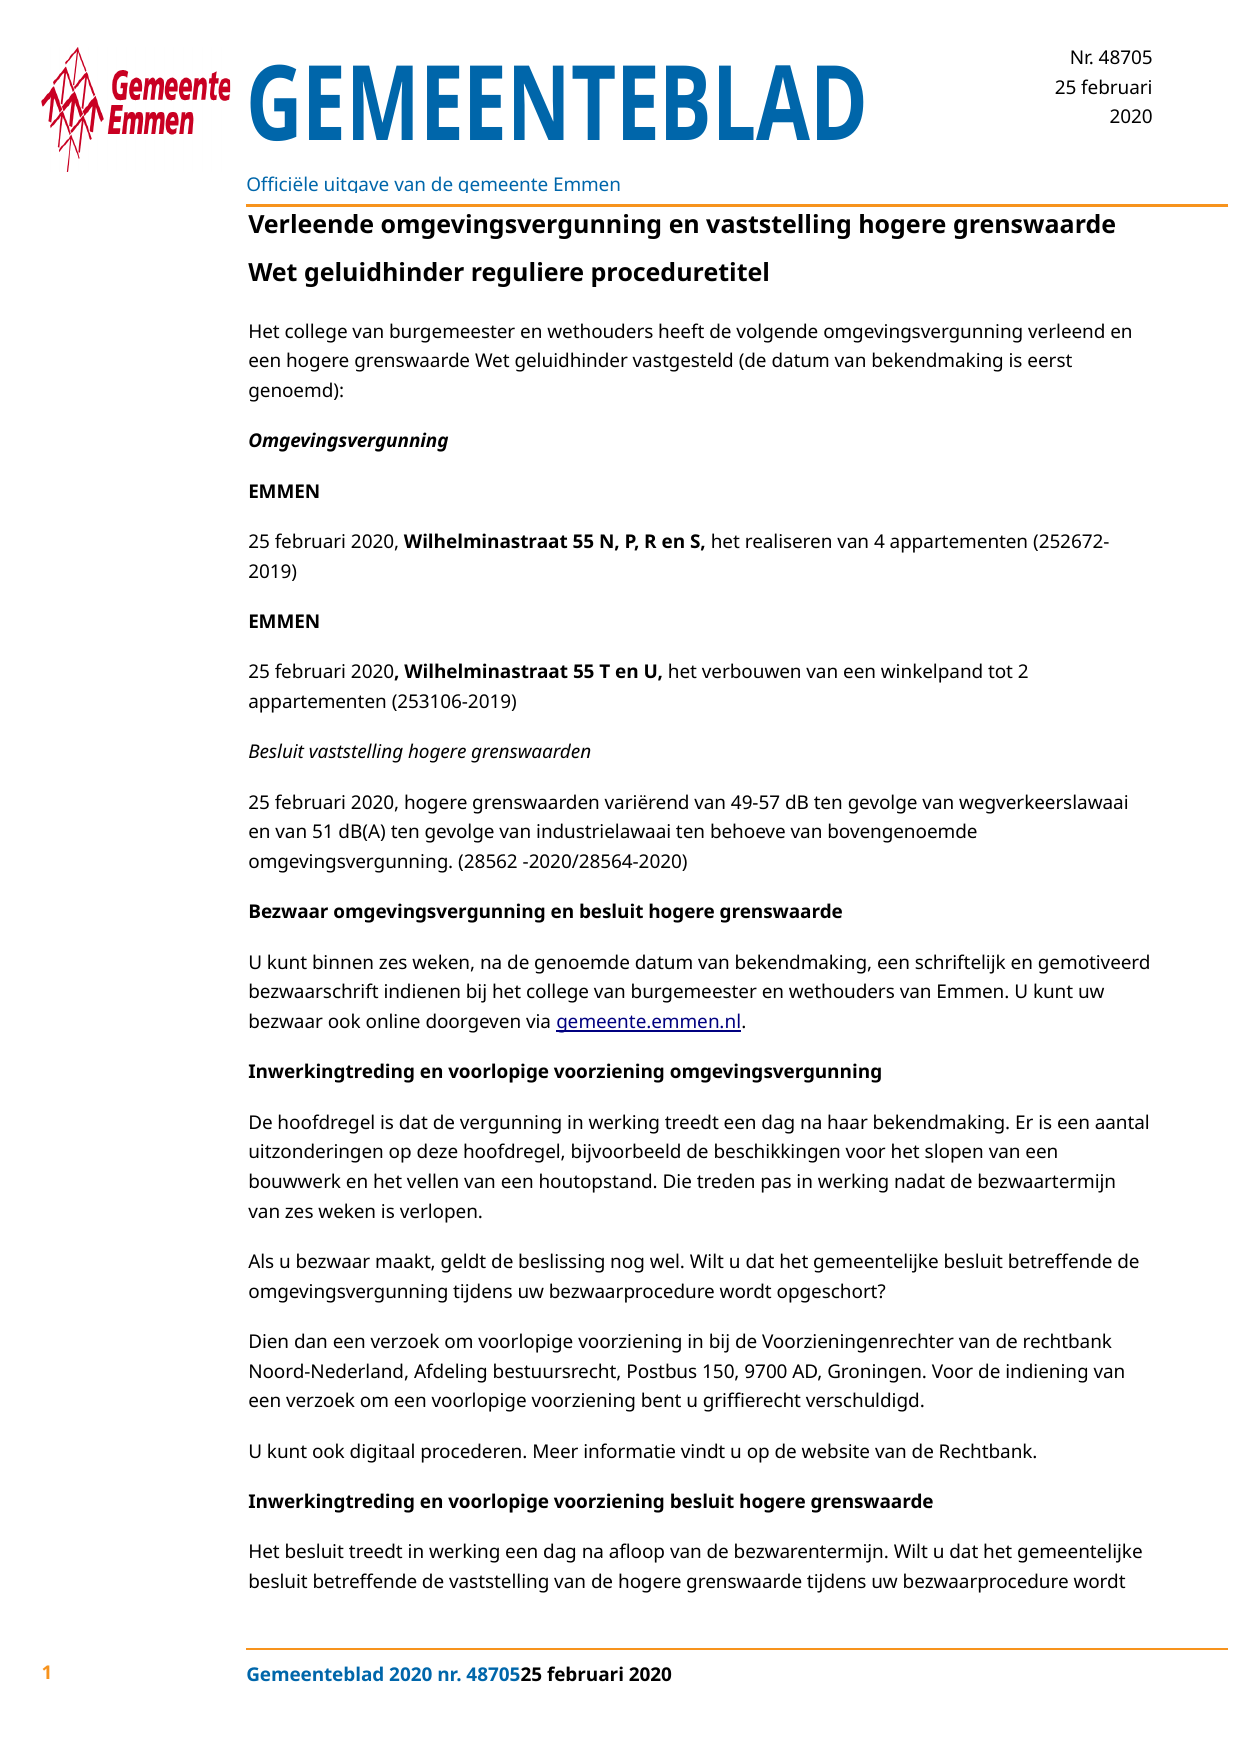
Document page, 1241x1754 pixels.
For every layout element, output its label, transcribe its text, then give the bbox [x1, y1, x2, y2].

text Het college van burgemeester en wethouders heeft de volgende omgevingsvergunning verleend en een hogere grenswaarde Wet geluidhinder vastgesteld (de datum van bekendmaking is eerst genoemd): [248, 318, 1152, 403]
picture [41, 47, 231, 172]
text Bezwaar omgevingsvergunning en besluit hogere grenswaarde [248, 899, 1152, 924]
text EMMEN [248, 478, 1152, 504]
text 25 februari 2020, Wilhelminastraat 55 N, P, R en S, het realiseren van 4 appartementen (252672-2019) [248, 528, 1152, 584]
text Als u bezwaar maakt, geldt de beslissing nog wel. Wilt u dat het gemeentelijke besluit betreffende de omgevingsvergunning tijdens uw bezwaarprocedure wordt opgeschort? [248, 1248, 1152, 1304]
text Het besluit treedt in werking een dag na afloop van de bezwarentermijn. Wilt u dat het gemeentelijke besluit betreffende de vaststelling van de hogere grenswaarde tijdens uw bezwaarprocedure wordt [248, 1539, 1152, 1594]
text Inwerkingtreding en voorlopige voorziening besluit hogere grenswaarde [248, 1488, 1152, 1514]
text Dien dan een verzoek om voorlopige voorziening in bij de Voorzieningenrechter van de rechtbank Noord-Nederland, Afdeling bestuursrecht, Postbus 150, 9700 AD, Groningen. Voor de indiening van een verzoek om een voorlopige voorziening bent u griffierecht verschuldigd. [248, 1328, 1152, 1413]
text Omgevingsvergunning [248, 427, 1152, 453]
text EMMEN [248, 608, 1152, 634]
text Verleende omgevingsvergunning en vaststelling hogere grenswaarde Wet geluidhinder reguliere proceduretitel [248, 207, 1152, 288]
text Besluit vaststelling hogere grenswaarden [248, 739, 1152, 764]
text De hoofdregel is dat de vergunning in werking treedt een dag na haar bekendmaking. Er is een aantal uitzonderingen op deze hoofdregel, bijvoorbeeld de beschikkingen voor het slopen van een bouwwerk en het vellen van een houtopstand. Die treden pas in werking nadat de bezwaartermijn van zes weken is verlopen. [248, 1109, 1152, 1224]
text Inwerkingtreding en voorlopige voorziening omgevingsvergunning [248, 1059, 1152, 1084]
text U kunt binnen zes weken, na de genoemde datum van bekendmaking, een schriftelijk en gemotiveerd bezwaarschrift indienen bij het college van burgemeester en wethouders van Emmen. U kunt uw bezwaar ook online doorgeven via gemeente.emmen.nl. [248, 949, 1152, 1034]
text U kunt ook digitaal procederen. Meer informatie vindt u op de website van de Rechtbank. [248, 1438, 1152, 1464]
text 25 februari 2020, Wilhelminastraat 55 T en U, het verbouwen van een winkelpand tot 2 appartementen (253106-2019) [248, 659, 1152, 714]
text 25 februari 2020, hogere grenswaarden variërend van 49-57 dB ten gevolge van wegverkeerslawaai en van 51 dB(A) ten gevolge van industrielawaai ten behoeve van bovengenoemde omgevingsvergunning. (28562 -2020/28564-2020) [248, 789, 1152, 874]
